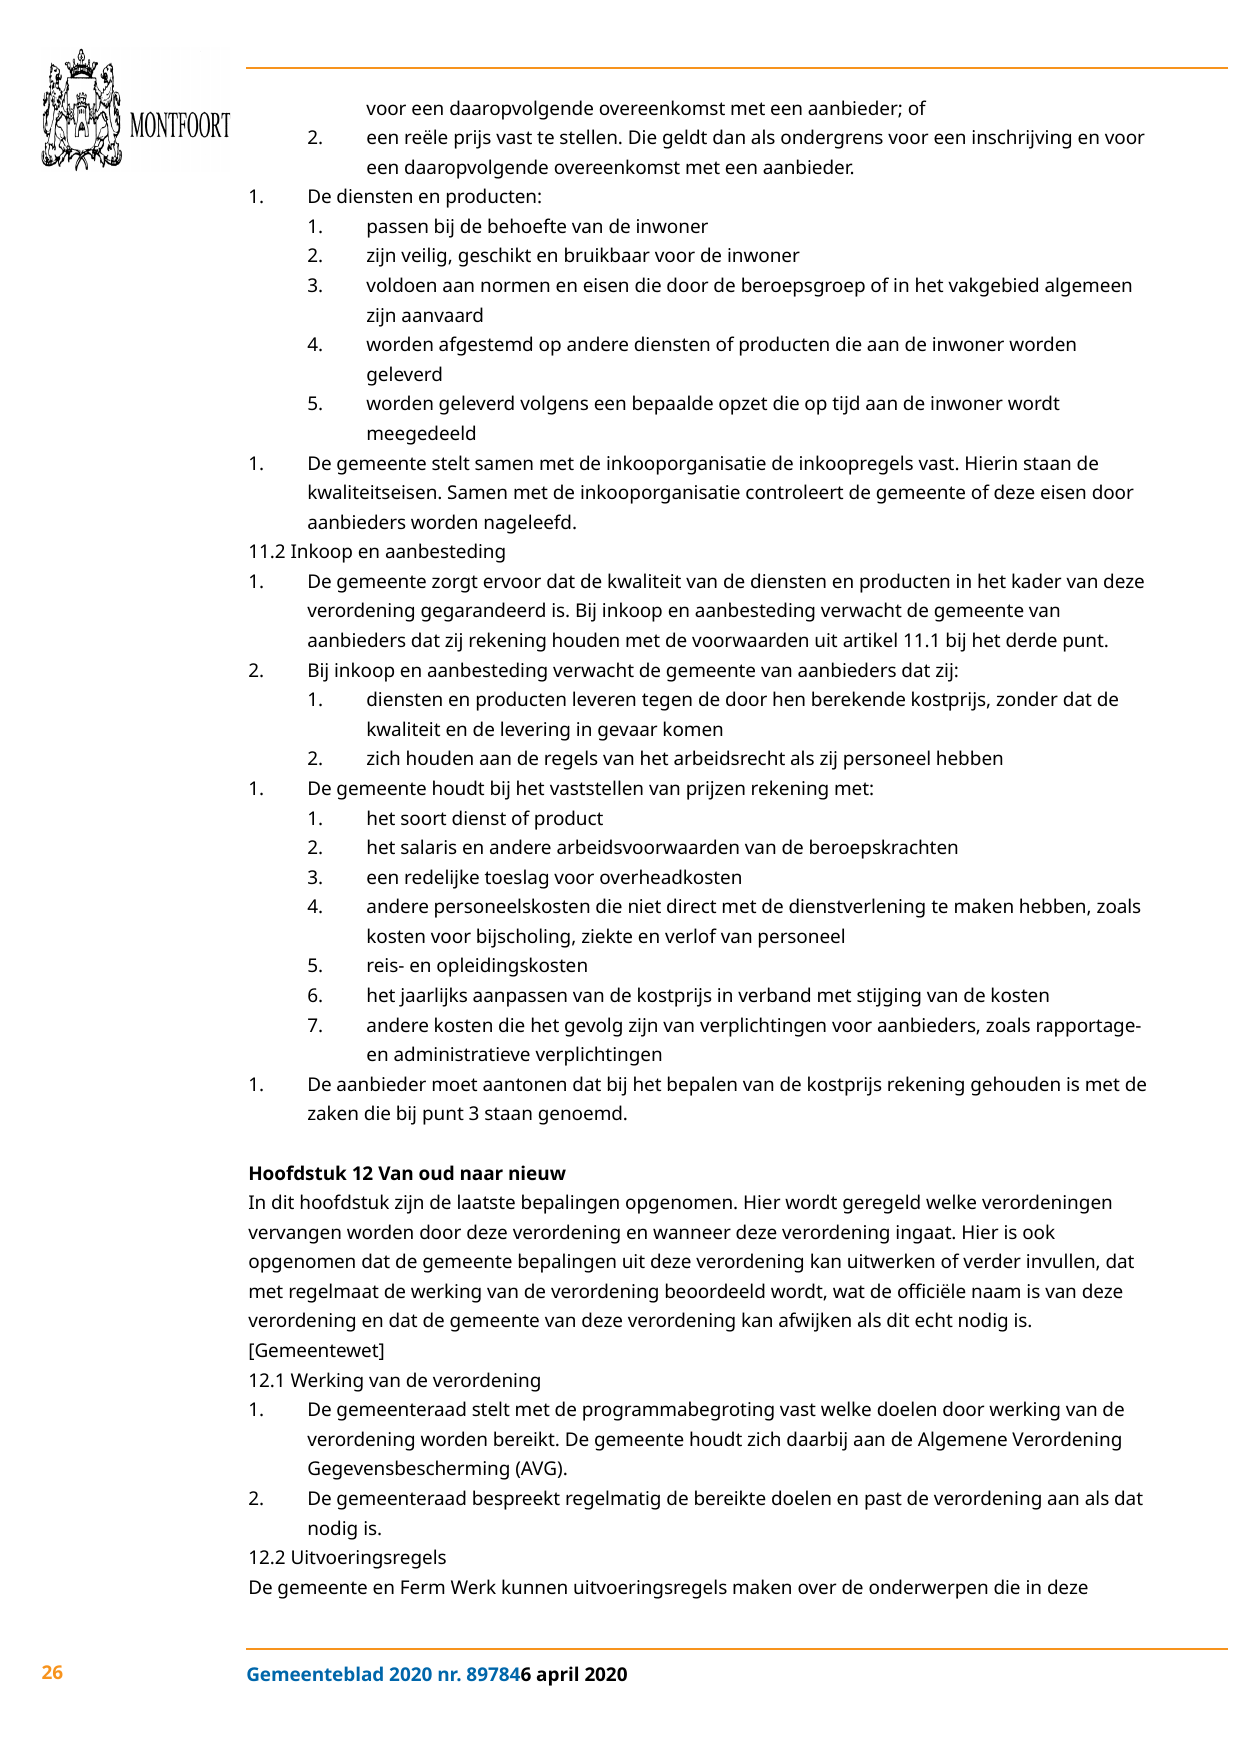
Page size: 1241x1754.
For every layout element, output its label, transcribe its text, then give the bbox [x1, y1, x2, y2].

list diensten en producten leveren tegen de door hen berekende kostprijs, zonder dat de kwaliteit en de levering in gevaar komen [307, 686, 1152, 742]
text [Gemeentewet] [248, 1337, 1152, 1363]
list een redelijke toeslag voor overheadkosten [307, 864, 1152, 890]
list voor een daaropvolgende overeenkomst met een aanbieder; of [307, 95, 1152, 121]
list het jaarlijks aanpassen van de kostprijs in verband met stijging van de kosten [307, 982, 1152, 1008]
list Bij inkoop en aanbesteding verwacht de gemeente van aanbieders dat zij: [248, 657, 1152, 683]
list zich houden aan de regels van het arbeidsrecht als zij personeel hebben [307, 746, 1152, 771]
text In dit hoofdstuk zijn de laatste bepalingen opgenomen. Hier wordt geregeld welke verordeningen vervangen worden door deze verordening en wanneer deze verordening ingaat. Hier is ook opgenomen dat de gemeente bepalingen uit deze verordening kan uitwerken of verder invullen, dat met regelmaat de werking van de verordening beoordeeld wordt, wat de officiële naam is van deze verordening en dat de gemeente van deze verordening kan afwijken als dit echt nodig is. [248, 1189, 1152, 1333]
list een reële prijs vast te stellen. Die geldt dan als ondergrens voor een inschrijving en voor een daaropvolgende overeenkomst met een aanbieder. [307, 124, 1152, 180]
list worden afgestemd op andere diensten of producten die aan de inwoner worden geleverd [307, 331, 1152, 387]
picture [41, 47, 231, 172]
list reis- en opleidingskosten [307, 953, 1152, 978]
list zijn veilig, geschikt en bruikbaar voor de inwoner [307, 243, 1152, 268]
list passen bij de behoefte van de inwoner [307, 213, 1152, 239]
text 12.1 Werking van de verordening [248, 1367, 1152, 1393]
list het salaris en andere arbeidsvoorwaarden van de beroepskrachten [307, 834, 1152, 860]
list andere kosten die het gevolg zijn van verplichtingen voor aanbieders, zoals rapportage- en administratieve verplichtingen [307, 1012, 1152, 1067]
list De gemeente zorgt ervoor dat de kwaliteit van de diensten en producten in het kader van deze verordening gegarandeerd is. Bij inkoop en aanbesteding verwacht de gemeente van aanbieders dat zij rekening houden met de voorwaarden uit artikel 11.1 bij het derde punt. [248, 568, 1152, 653]
text Hoofdstuk 12 Van oud naar nieuw [248, 1160, 1152, 1186]
list De diensten en producten: [248, 183, 1152, 209]
list De gemeenteraad bespreekt regelmatig de bereikte doelen en past de verordening aan als dat nodig is. [248, 1485, 1152, 1541]
list De aanbieder moet aantonen dat bij het bepalen van de kostprijs rekening gehouden is met de zaken die bij punt 3 staan genoemd. [248, 1071, 1152, 1126]
list De gemeenteraad stelt met de programmabegroting vast welke doelen door werking van de verordening worden bereikt. De gemeente houdt zich daarbij aan de Algemene Verordening Gegevensbescherming (AVG). [248, 1396, 1152, 1481]
list het soort dienst of product [307, 805, 1152, 831]
list voldoen aan normen en eisen die door de beroepsgroep of in het vakgebied algemeen zijn aanvaard [307, 272, 1152, 328]
text De gemeente en Ferm Werk kunnen uitvoeringsregels maken over de onderwerpen die in deze [248, 1574, 1152, 1600]
text 12.2 Uitvoeringsregels [248, 1544, 1152, 1570]
list De gemeente houdt bij het vaststellen van prijzen rekening met: [248, 775, 1152, 801]
list worden geleverd volgens een bepaalde opzet die op tijd aan de inwoner wordt meegedeeld [307, 391, 1152, 446]
list andere personeelskosten die niet direct met de dienstverlening te maken hebben, zoals kosten voor bijscholing, ziekte en verlof van personeel [307, 893, 1152, 949]
list De gemeente stelt samen met de inkooporganisatie de inkoopregels vast. Hierin staan de kwaliteitseisen. Samen met de inkooporganisatie controleert de gemeente of deze eisen door aanbieders worden nageleefd. [248, 450, 1152, 535]
text 11.2 Inkoop en aanbesteding [248, 538, 1152, 564]
